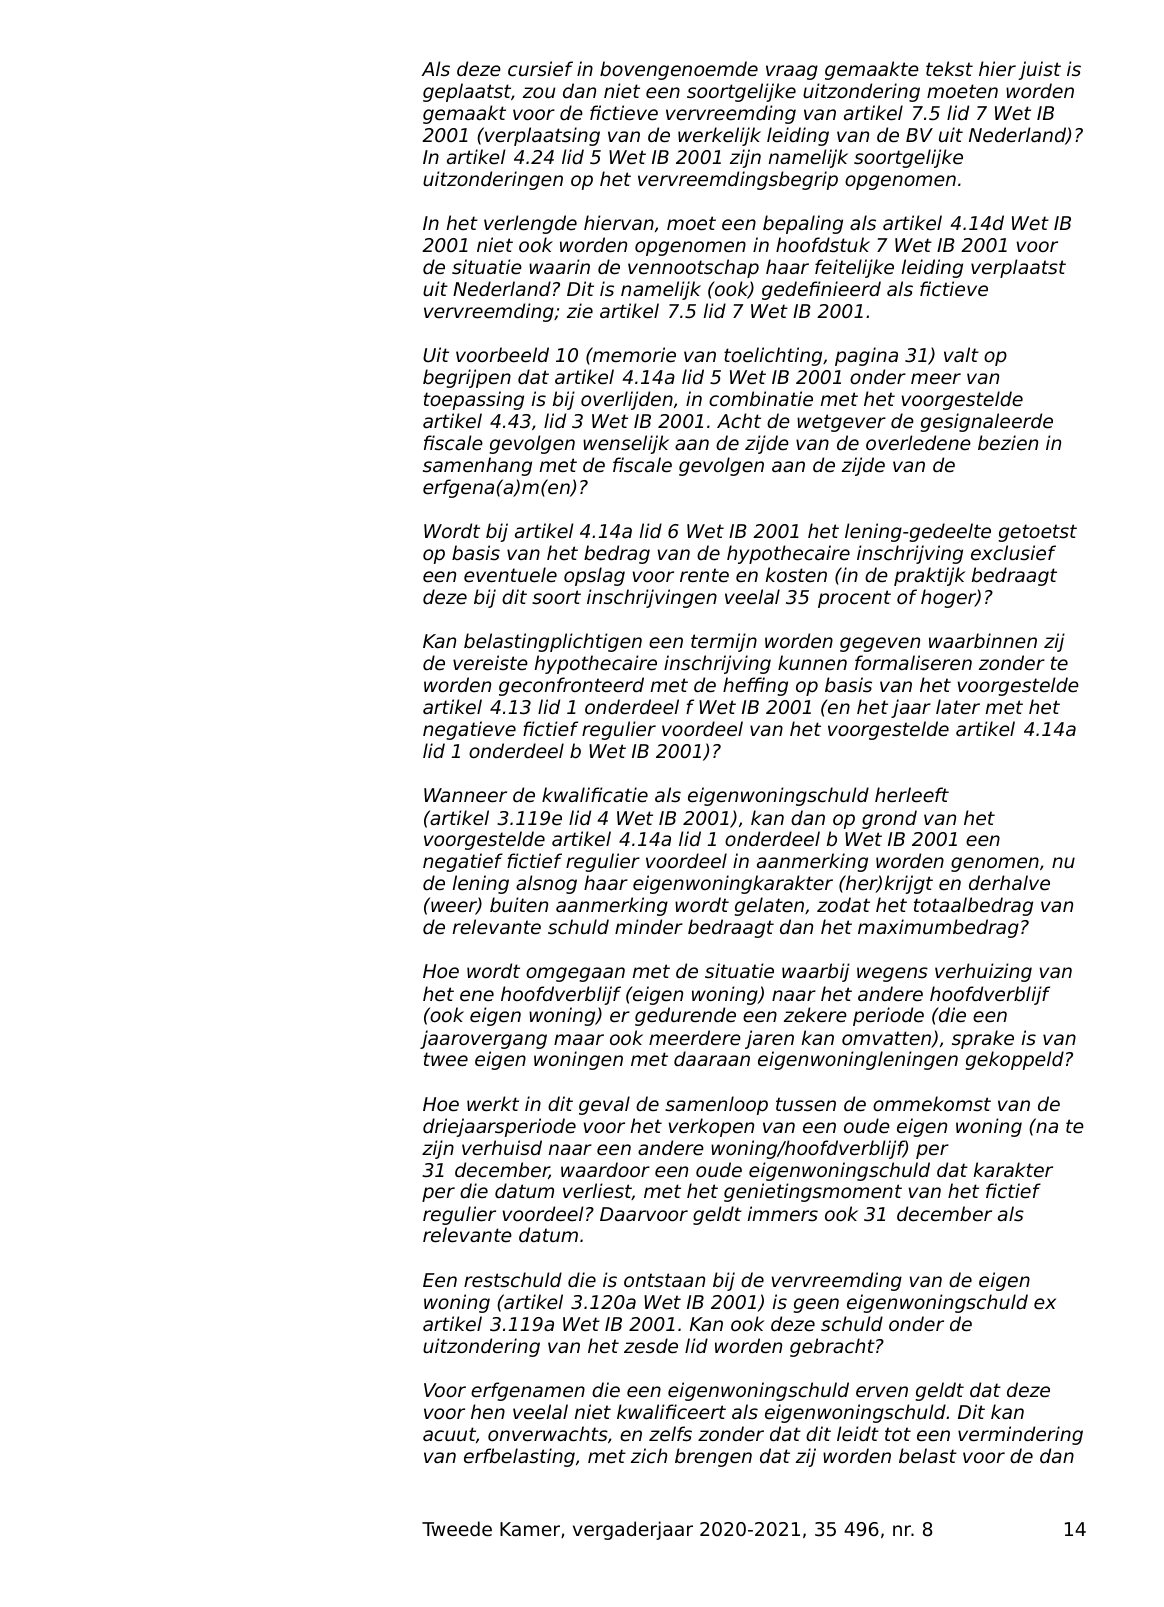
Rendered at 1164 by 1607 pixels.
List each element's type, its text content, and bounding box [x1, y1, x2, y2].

text Wanneer de kwalificatie als eigenwoningschuld herleeft (artikel 3.119e lid 4 Wet IB 2001), kan dan op grond van het voorgestelde artikel 4.14a lid 1 onderdeel b Wet IB 2001 een negatief fictief regulier voordeel in aanmerking worden genomen, nu de lening alsnog haar eigenwoningkarakter (her)krijgt en derhalve (weer) buiten aanmerking wordt gelaten, zodat het totaalbedrag van de relevante schuld minder bedraagt dan het maximumbedrag? [422, 785, 1087, 939]
text Voor erfgenamen die een eigenwoningschuld erven geldt dat deze voor hen veelal niet kwalificeert als eigenwoningschuld. Dit kan acuut, onverwachts, en zelfs zonder dat dit leidt tot een vermindering van erfbelasting, met zich brengen dat zij worden belast voor de dan [422, 1380, 1087, 1468]
text Hoe werkt in dit geval de samenloop tussen de ommekomst van de driejaarsperiode voor het verkopen van een oude eigen woning (na te zijn verhuisd naar een andere woning/hoofdverblijf) per 31 december, waardoor een oude eigenwoningschuld dat karakter per die datum verliest, met het genietingsmoment van het fictief regulier voordeel? Daarvoor geldt immers ook 31 december als relevante datum. [422, 1093, 1087, 1247]
text Een restschuld die is ontstaan bij de vervreemding van de eigen woning (artikel 3.120a Wet IB 2001) is geen eigenwoningschuld ex artikel 3.119a Wet IB 2001. Kan ook deze schuld onder de uitzondering van het zesde lid worden gebracht? [422, 1269, 1087, 1357]
text In het verlengde hiervan, moet een bepaling als artikel 4.14d Wet IB 2001 niet ook worden opgenomen in hoofdstuk 7 Wet IB 2001 voor de situatie waarin de vennootschap haar feitelijke leiding verplaatst uit Nederland? Dit is namelijk (ook) gedefinieerd als fictieve vervreemding; zie artikel 7.5 lid 7 Wet IB 2001. [422, 213, 1087, 323]
text Kan belastingplichtigen een termijn worden gegeven waarbinnen zij de vereiste hypothecaire inschrijving kunnen formaliseren zonder te worden geconfronteerd met de heffing op basis van het voorgestelde artikel 4.13 lid 1 onderdeel f Wet IB 2001 (en het jaar later met het negatieve fictief regulier voordeel van het voorgestelde artikel 4.14a lid 1 onderdeel b Wet IB 2001)? [422, 631, 1087, 763]
text Uit voorbeeld 10 (memorie van toelichting, pagina 31) valt op begrijpen dat artikel 4.14a lid 5 Wet IB 2001 onder meer van toepassing is bij overlijden, in combinatie met het voorgestelde artikel 4.43, lid 3 Wet IB 2001. Acht de wetgever de gesignaleerde fiscale gevolgen wenselijk aan de zijde van de overledene bezien in samenhang met de fiscale gevolgen aan de zijde van de erfgena(a)m(en)? [422, 345, 1087, 499]
text Als deze cursief in bovengenoemde vraag gemaakte tekst hier juist is geplaatst, zou dan niet een soortgelijke uitzondering moeten worden gemaakt voor de fictieve vervreemding van artikel 7.5 lid 7 Wet IB 2001 (verplaatsing van de werkelijk leiding van de BV uit Nederland)? In artikel 4.24 lid 5 Wet IB 2001 zijn namelijk soortgelijke uitzonderingen op het vervreemdingsbegrip opgenomen. [422, 59, 1087, 191]
text Wordt bij artikel 4.14a lid 6 Wet IB 2001 het lening-gedeelte getoetst op basis van het bedrag van de hypothecaire inschrijving exclusief een eventuele opslag voor rente en kosten (in de praktijk bedraagt deze bij dit soort inschrijvingen veelal 35 procent of hoger)? [422, 521, 1087, 609]
text Hoe wordt omgegaan met de situatie waarbij wegens verhuizing van het ene hoofdverblijf (eigen woning) naar het andere hoofdverblijf (ook eigen woning) er gedurende een zekere periode (die een jaarovergang maar ook meerdere jaren kan omvatten), sprake is van twee eigen woningen met daaraan eigenwoningleningen gekoppeld? [422, 961, 1087, 1071]
